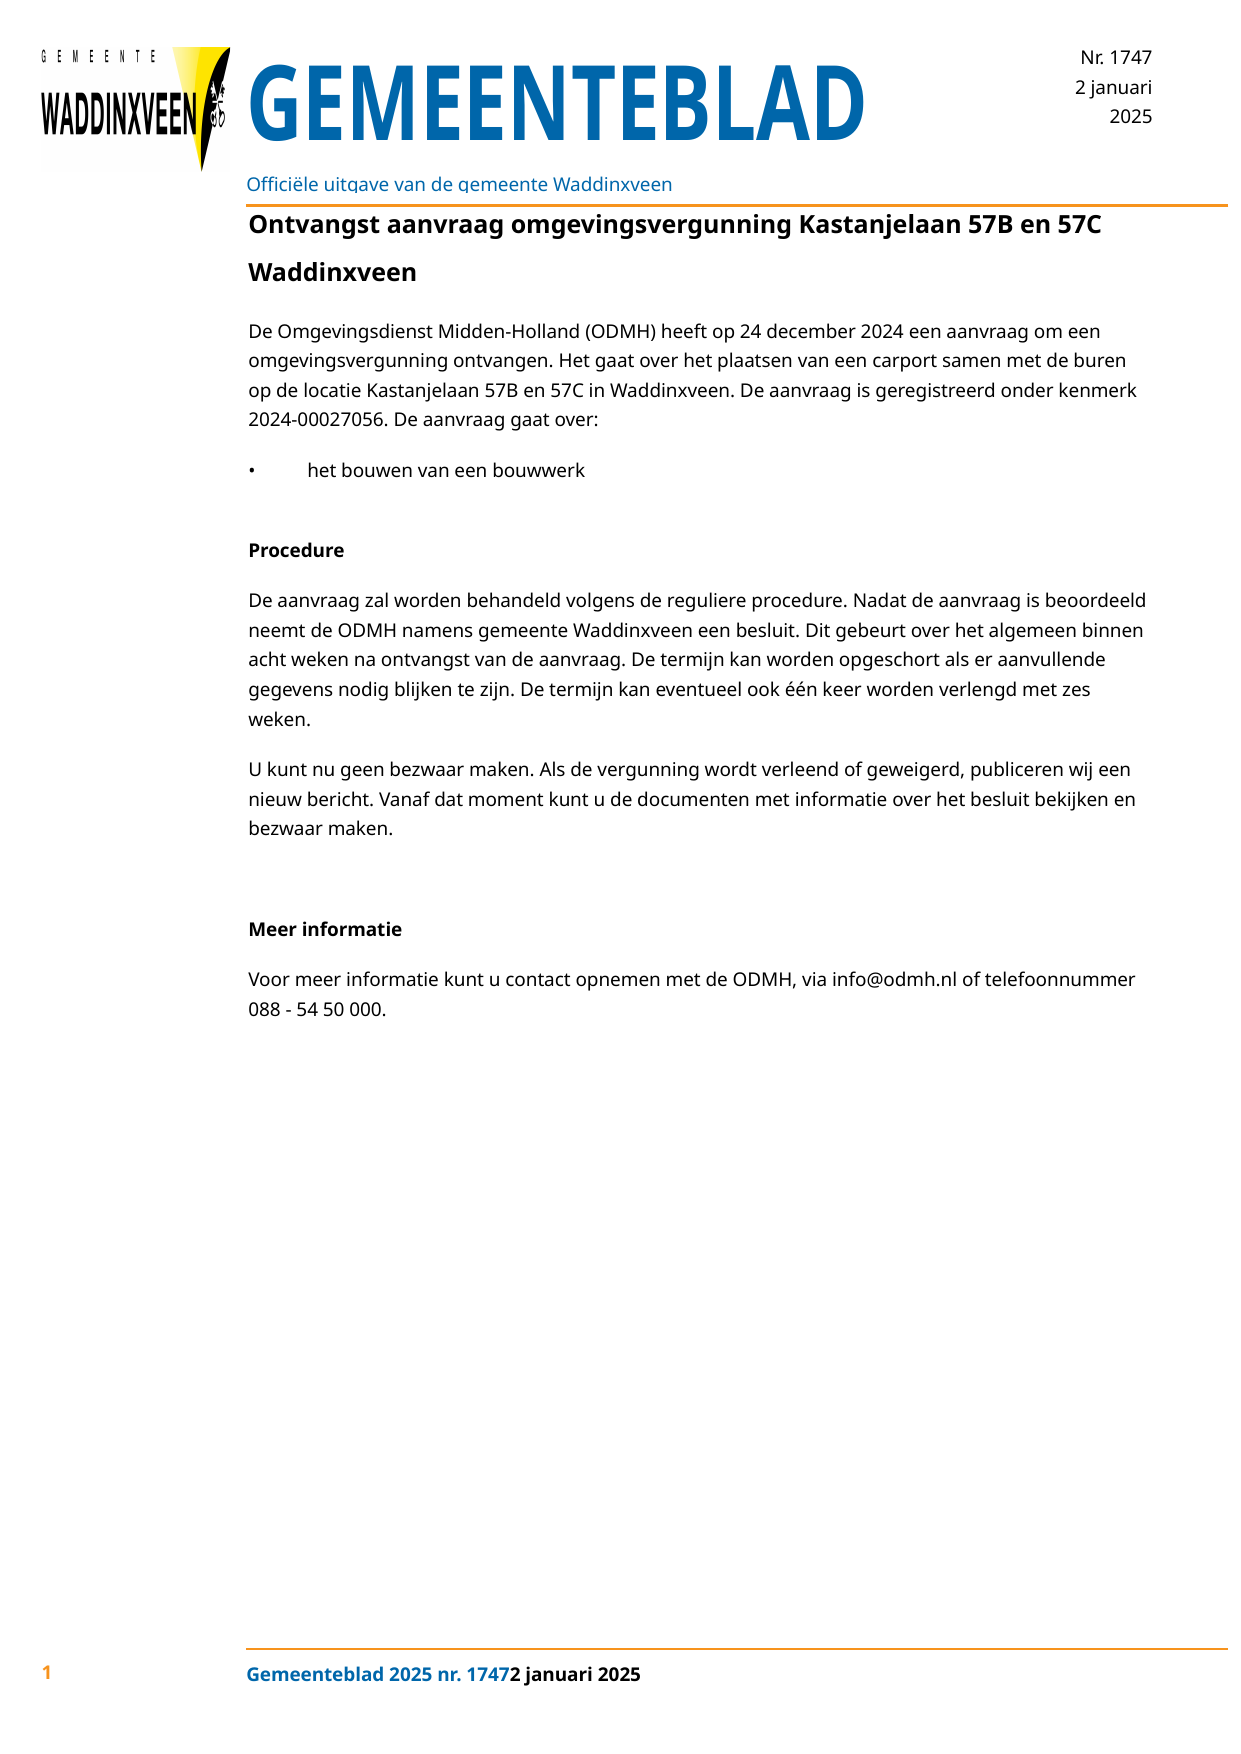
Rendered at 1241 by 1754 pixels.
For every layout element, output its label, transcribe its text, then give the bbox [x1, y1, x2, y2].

text Ontvangst aanvraag omgevingsvergunning Kastanjelaan 57B en 57C Waddinxveen [248, 207, 1152, 288]
text Meer informatie [248, 916, 1152, 942]
text De aanvraag zal worden behandeld volgens de reguliere procedure. Nadat de aanvraag is beoordeeld neemt de ODMH namens gemeente Waddinxveen een besluit. Dit gebeurt over het algemeen binnen acht weken na ontvangst van de aanvraag. De termijn kan worden opgeschort als er aanvullende gegevens nodig blijken te zijn. De termijn kan eventueel ook één keer worden verlengd met zes weken. [248, 587, 1152, 732]
text Voor meer informatie kunt u contact opnemen met de ODMH, via info@odmh.nl of telefoonnummer 088 - 54 50 000. [248, 967, 1152, 1022]
text Procedure [248, 537, 1152, 563]
list het bouwen van een bouwwerk [248, 457, 1152, 483]
text U kunt nu geen bezwaar maken. Als de vergunning wordt verleend of geweigerd, publiceren wij een nieuw bericht. Vanaf dat moment kunt u de documenten met informatie over het besluit bekijken en bezwaar maken. [248, 756, 1152, 841]
text De Omgevingsdienst Midden-Holland (ODMH) heeft op 24 december 2024 een aanvraag om een omgevingsvergunning ontvangen. Het gaat over het plaatsen van een carport samen met de buren op de locatie Kastanjelaan 57B en 57C in Waddinxveen. De aanvraag is geregistreerd onder kenmerk 2024-00027056. De aanvraag gaat over: [248, 318, 1152, 432]
picture [41, 47, 231, 172]
